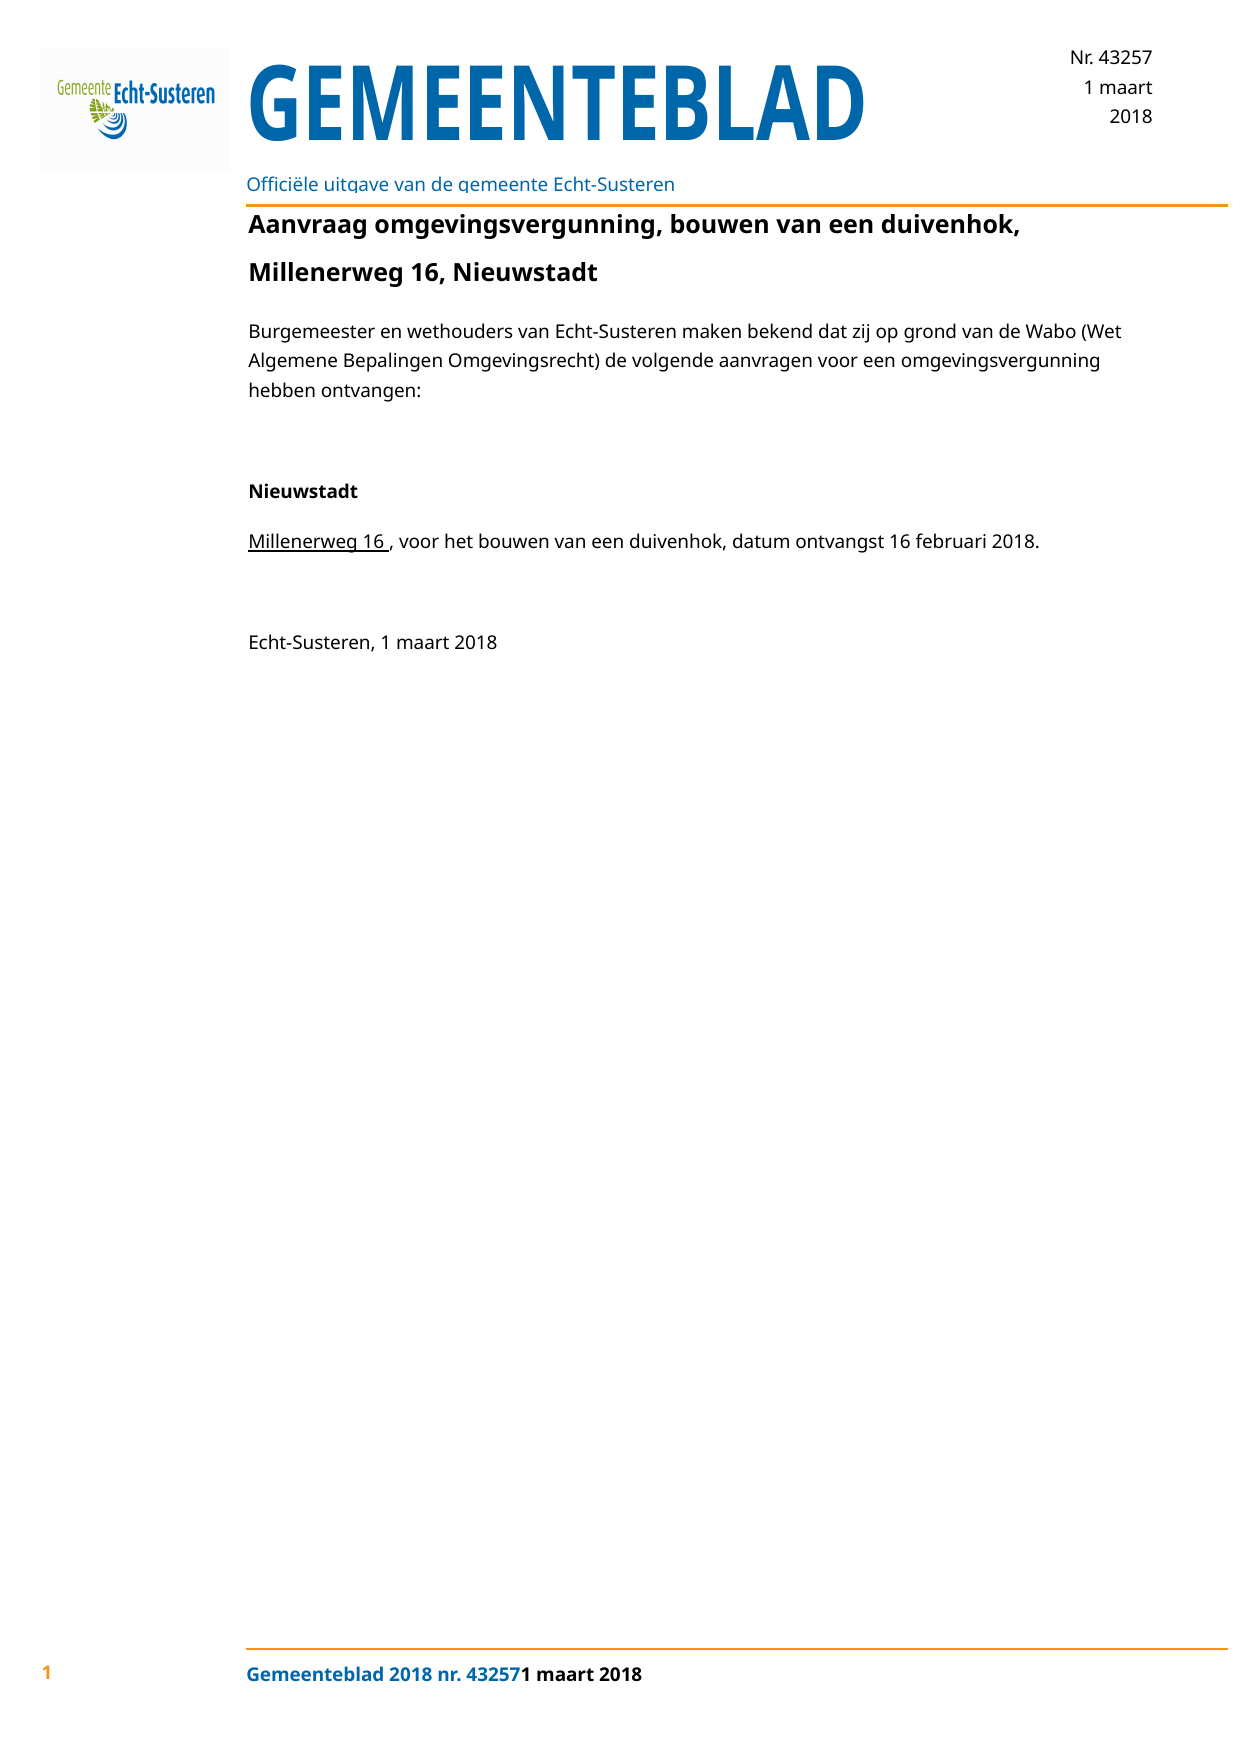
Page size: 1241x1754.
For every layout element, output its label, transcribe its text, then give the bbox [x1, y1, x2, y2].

text Aanvraag omgevingsvergunning, bouwen van een duivenhok, Millenerweg 16, Nieuwstadt [248, 207, 1152, 288]
text Millenerweg 16 , voor het bouwen van een duivenhok, datum ontvangst 16 februari 2018. [248, 528, 1152, 554]
picture [41, 47, 231, 172]
text Burgemeester en wethouders van Echt-Susteren maken bekend dat zij op grond van de Wabo (Wet Algemene Bepalingen Omgevingsrecht) de volgende aanvragen voor een omgevingsvergunning hebben ontvangen: [248, 318, 1152, 403]
text Nieuwstadt [248, 478, 1152, 504]
text Echt-Susteren, 1 maart 2018 [248, 629, 1152, 655]
